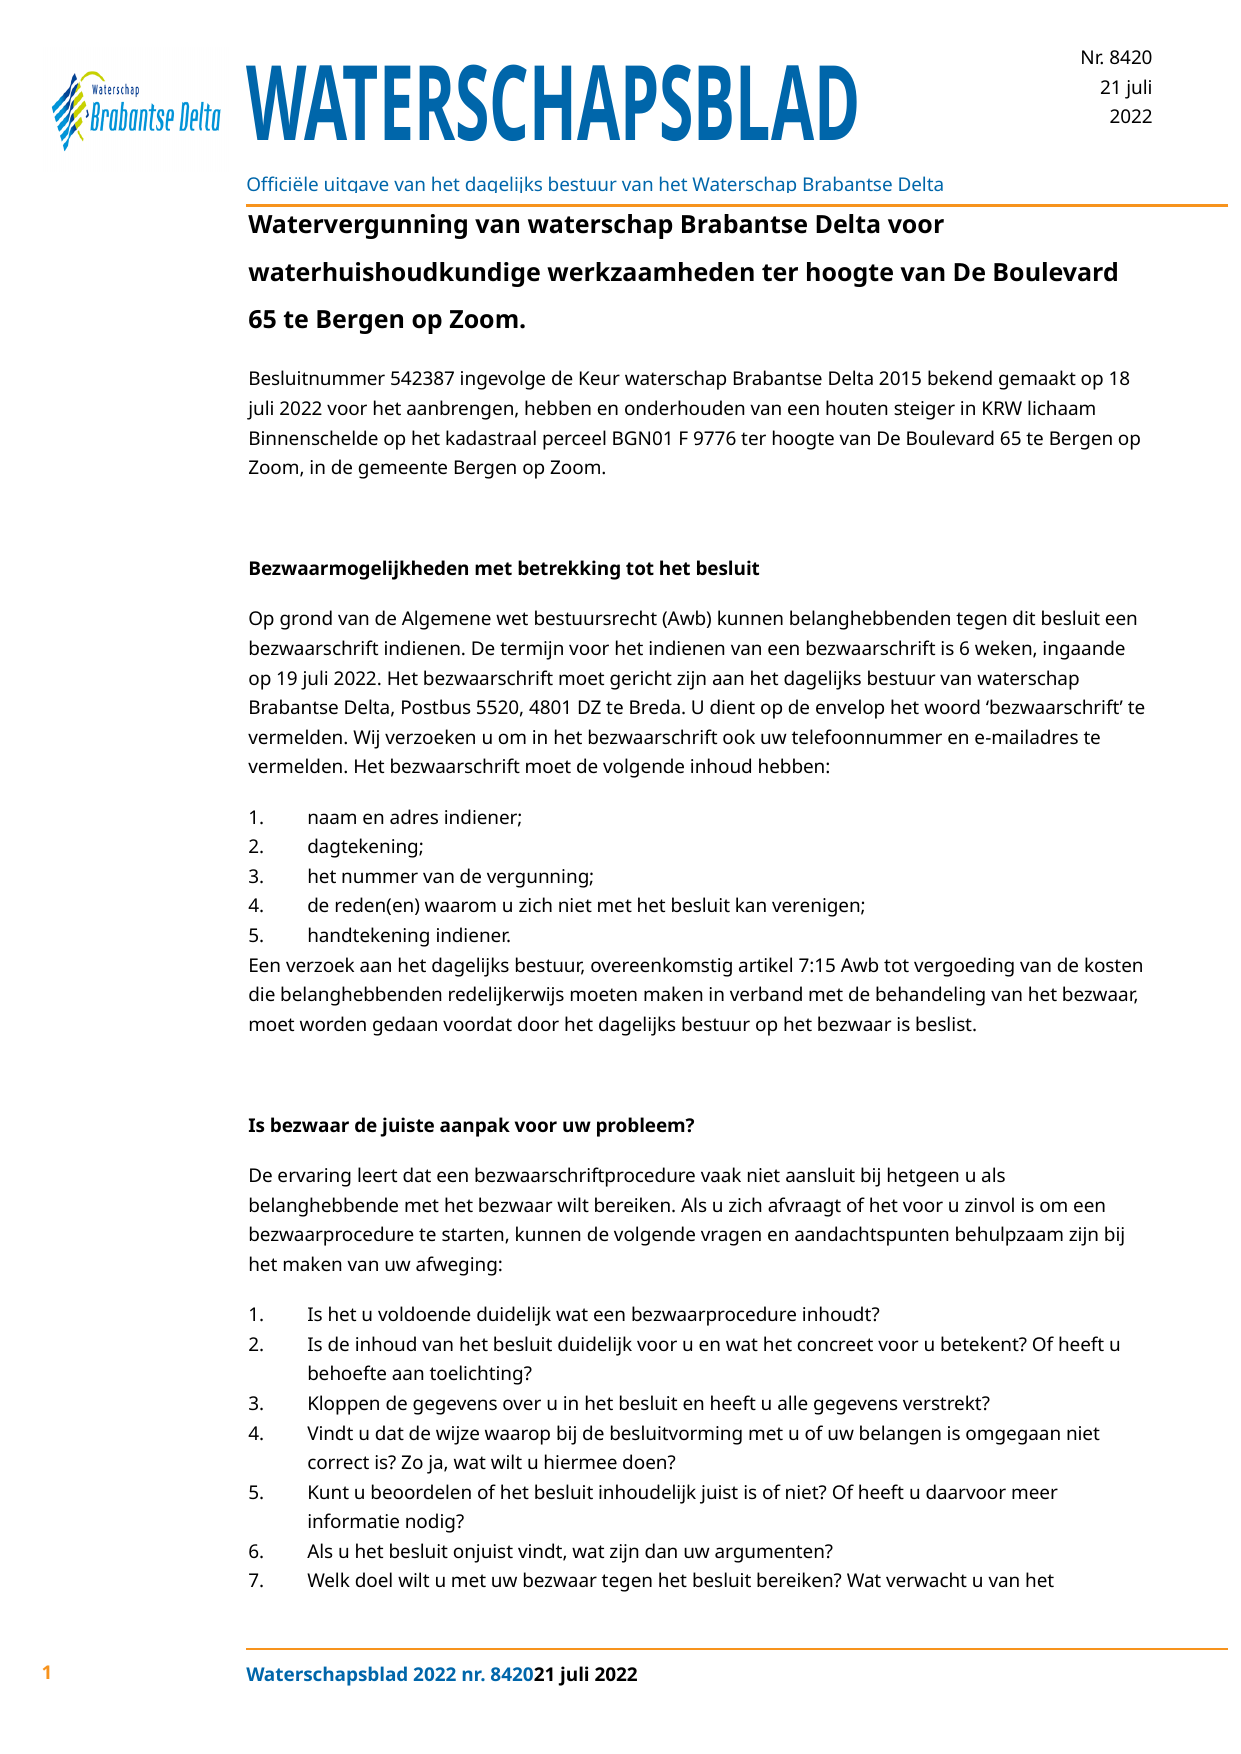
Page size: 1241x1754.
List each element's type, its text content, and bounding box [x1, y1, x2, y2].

list Is de inhoud van het besluit duidelijk voor u en wat het concreet voor u betekent? Of heeft u behoefte aan toelichting? [248, 1331, 1152, 1386]
list naam en adres indiener; [248, 804, 1152, 829]
list Kloppen de gegevens over u in het besluit en heeft u alle gegevens verstrekt? [248, 1390, 1152, 1416]
list het nummer van de vergunning; [248, 863, 1152, 889]
list de reden(en) waarom u zich niet met het besluit kan verenigen; [248, 893, 1152, 918]
text Is bezwaar de juiste aanpak voor uw probleem? [248, 1112, 1152, 1137]
text Besluitnummer 542387 ingevolge de Keur waterschap Brabantse Delta 2015 bekend gemaakt op 18 juli 2022 voor het aanbrengen, hebben en onderhouden van een houten steiger in KRW lichaam Binnenschelde op het kadastraal perceel BGN01 F 9776 ter hoogte van De Boulevard 65 te Bergen op Zoom, in de gemeente Bergen op Zoom. [248, 366, 1152, 480]
picture [41, 47, 231, 172]
text Watervergunning van waterschap Brabantse Delta voor waterhuishoudkundige werkzaamheden ter hoogte van De Boulevard 65 te Bergen op Zoom. [248, 207, 1152, 336]
list Is het u voldoende duidelijk wat een bezwaarprocedure inhoudt? [248, 1301, 1152, 1327]
text De ervaring leert dat een bezwaarschriftprocedure vaak niet aansluit bij hetgeen u als belanghebbende met het bezwaar wilt bereiken. Als u zich afvraagt of het voor u zinvol is om een bezwaarprocedure te starten, kunnen de volgende vragen en aandachtspunten behulpzaam zijn bij het maken van uw afweging: [248, 1162, 1152, 1277]
list Welk doel wilt u met uw bezwaar tegen het besluit bereiken? Wat verwacht u van het [248, 1568, 1152, 1593]
list Als u het besluit onjuist vindt, wat zijn dan uw argumenten? [248, 1538, 1152, 1564]
text Op grond van de Algemene wet bestuursrecht (Awb) kunnen belanghebbenden tegen dit besluit een bezwaarschrift indienen. De termijn voor het indienen van een bezwaarschrift is 6 weken, ingaande op 19 juli 2022. Het bezwaarschrift moet gericht zijn aan het dagelijks bestuur van waterschap Brabantse Delta, Postbus 5520, 4801 DZ te Breda. U dient op de envelop het woord ‘bezwaarschrift’ te vermelden. Wij verzoeken u om in het bezwaarschrift ook uw telefoonnummer en e‑mailadres te vermelden. Het bezwaarschrift moet de volgende inhoud hebben: [248, 606, 1152, 779]
text Een verzoek aan het dagelijks bestuur, overeenkomstig artikel 7:15 Awb tot vergoeding van de kosten die belanghebbenden redelijkerwijs moeten maken in verband met de behandeling van het bezwaar, moet worden gedaan voordat door het dagelijks bestuur op het bezwaar is beslist. [248, 952, 1152, 1037]
list Vindt u dat de wijze waarop bij de besluitvorming met u of uw belangen is omgegaan niet correct is? Zo ja, wat wilt u hiermee doen? [248, 1420, 1152, 1475]
text Bezwaarmogelijkheden met betrekking tot het besluit [248, 555, 1152, 581]
list handtekening indiener. [248, 922, 1152, 948]
list dagtekening; [248, 833, 1152, 859]
list Kunt u beoordelen of het besluit inhoudelijk juist is of niet? Of heeft u daarvoor meer informatie nodig? [248, 1479, 1152, 1534]
